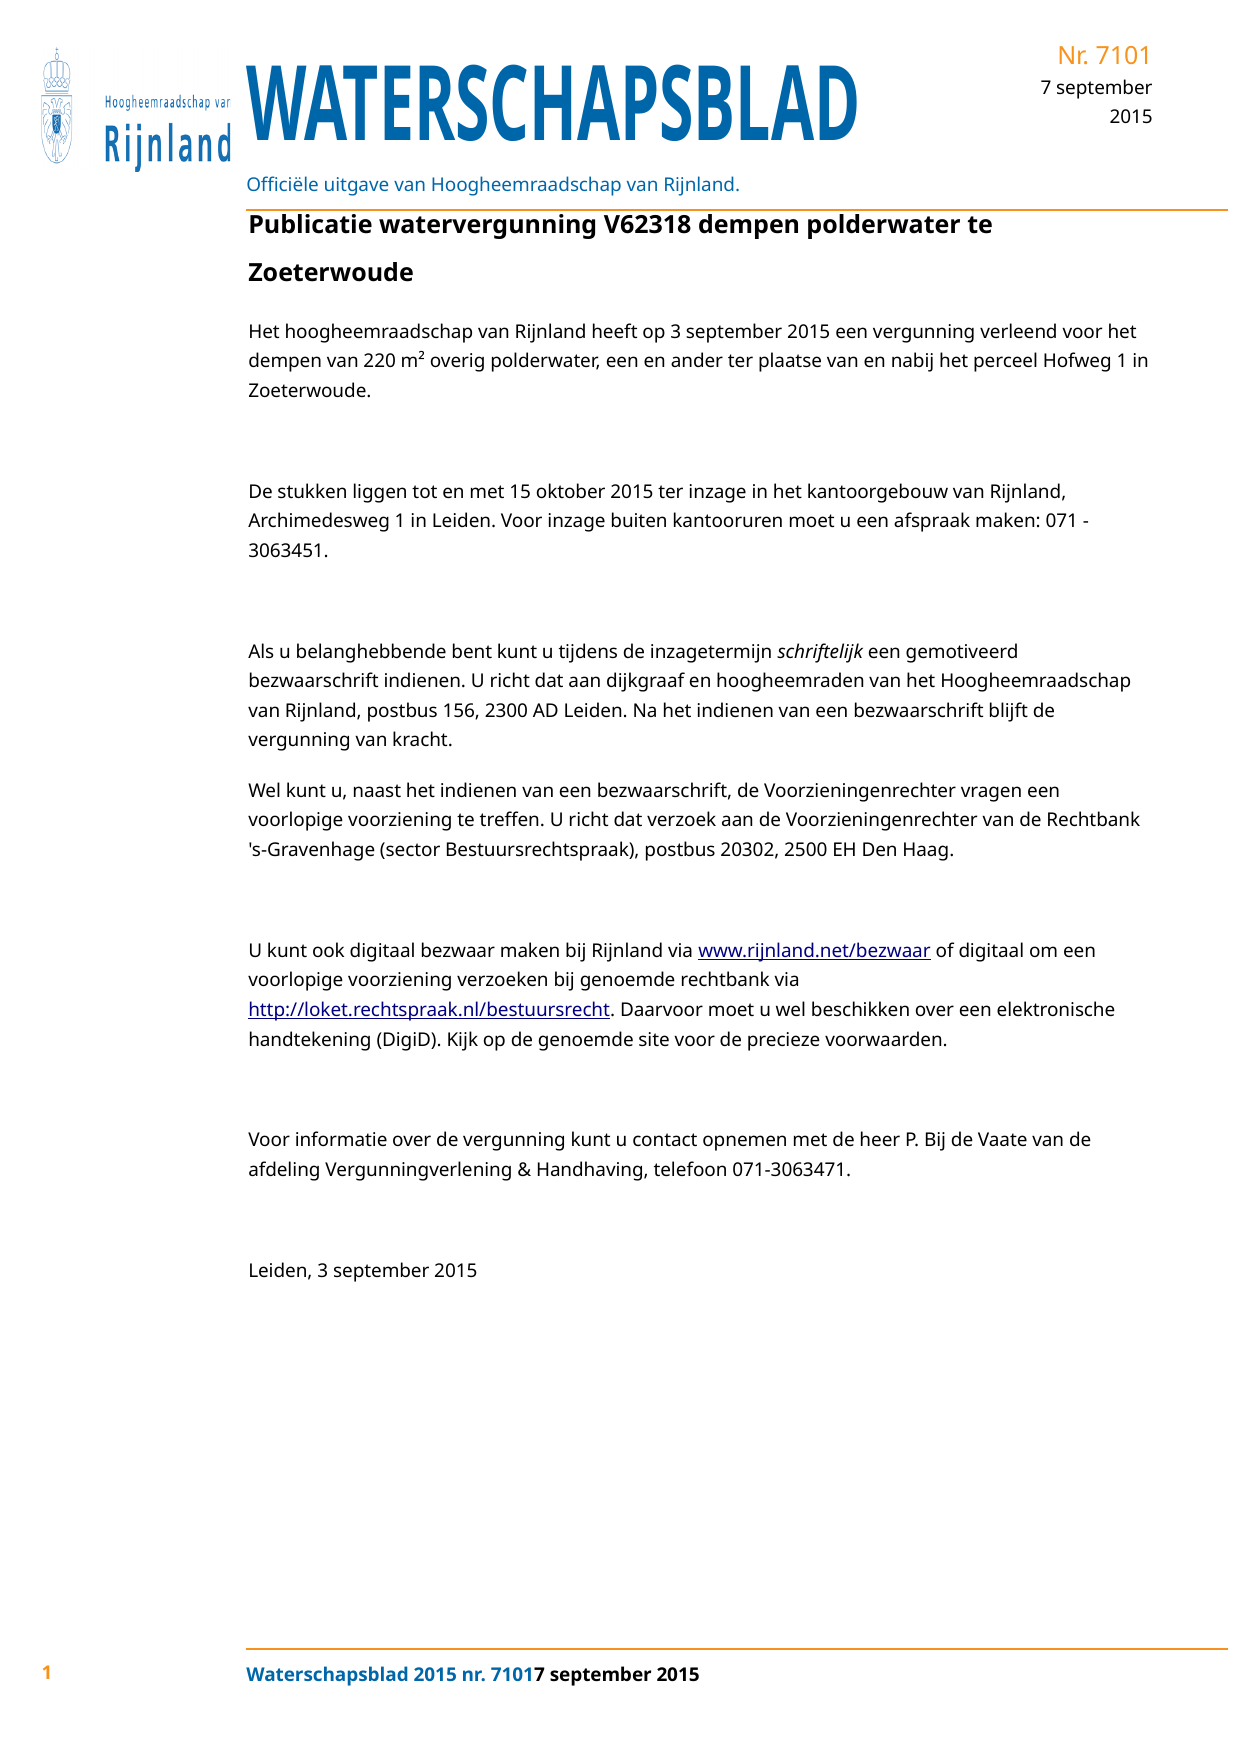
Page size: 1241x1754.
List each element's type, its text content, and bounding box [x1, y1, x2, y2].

text De stukken liggen tot en met 15 oktober 2015 ter inzage in het kantoorgebouw van Rijnland, Archimedesweg 1 in Leiden. Voor inzage buiten kantooruren moet u een afspraak maken: 071 - 3063451. [248, 478, 1152, 563]
text Wel kunt u, naast het indienen van een bezwaarschrift, de Voorzieningenrechter vragen een voorlopige voorziening te treffen. U richt dat verzoek aan de Voorzieningenrechter van de Rechtbank 's-Gravenhage (sector Bestuursrechtspraak), postbus 20302, 2500 EH Den Haag. [248, 777, 1152, 862]
text U kunt ook digitaal bezwaar maken bij Rijnland via www.rijnland.net/bezwaar of digitaal om een voorlopige voorziening verzoeken bij genoemde rechtbank via http://loket.rechtspraak.nl/bestuursrecht. Daarvoor moet u wel beschikken over een elektronische handtekening (DigiD). Kijk op de genoemde site voor de precieze voorwaarden. [248, 937, 1152, 1052]
text Voor informatie over de vergunning kunt u contact opnemen met de heer P. Bij de Vaate van de afdeling Vergunningverlening & Handhaving, telefoon 071-3063471. [248, 1127, 1152, 1182]
picture [41, 47, 231, 172]
text Als u belanghebbende bent kunt u tijdens de inzagetermijn schriftelijk een gemotiveerd bezwaarschrift indienen. U richt dat aan dijkgraaf en hoogheemraden van het Hoogheemraadschap van Rijnland, postbus 156, 2300 AD Leiden. Na het indienen van een bezwaarschrift blijft de vergunning van kracht. [248, 638, 1152, 752]
text Publicatie watervergunning V62318 dempen polderwater te Zoeterwoude [248, 211, 1152, 288]
text Leiden, 3 september 2015 [248, 1257, 1152, 1283]
text Het hoogheemraadschap van Rijnland heeft op 3 september 2015 een vergunning verleend voor het dempen van 220 m² overig polderwater, een en ander ter plaatse van en nabij het perceel Hofweg 1 in Zoeterwoude. [248, 318, 1152, 403]
